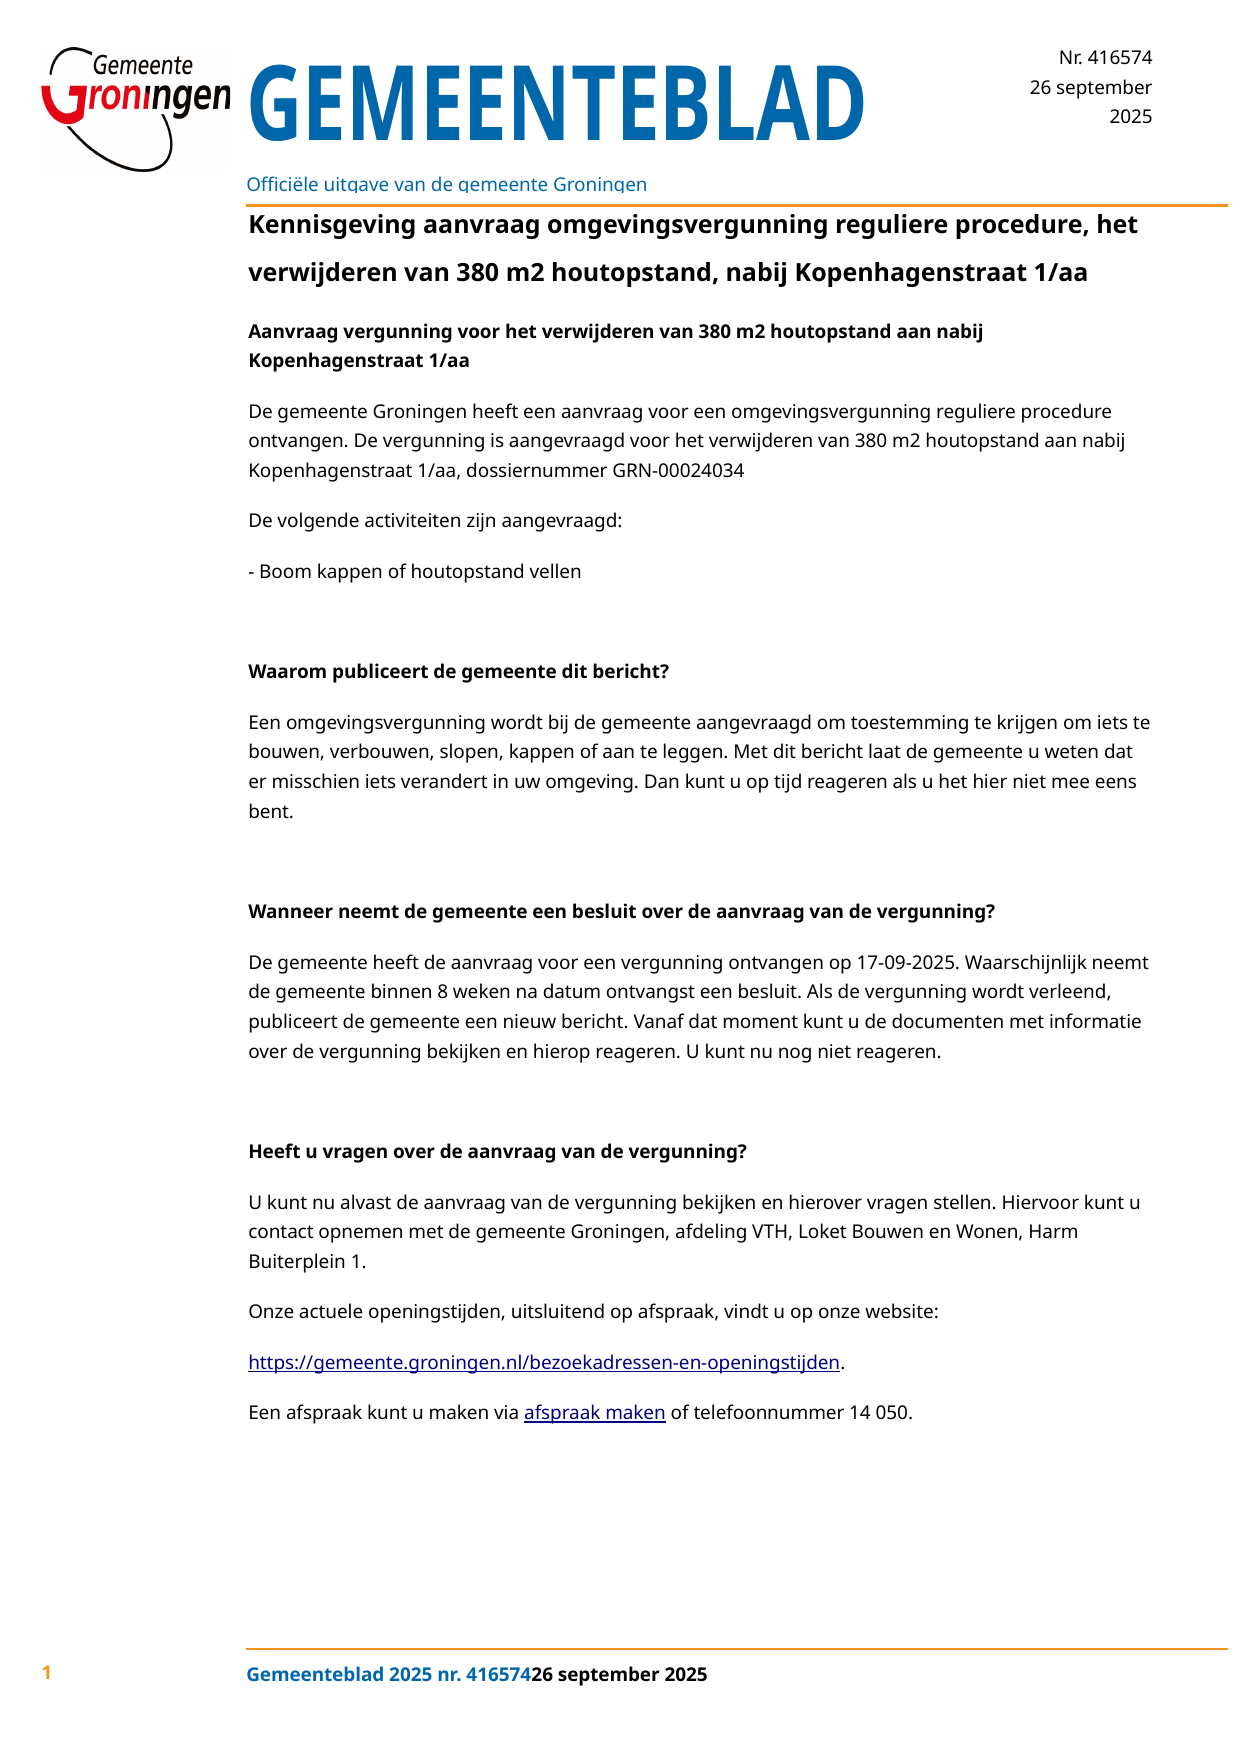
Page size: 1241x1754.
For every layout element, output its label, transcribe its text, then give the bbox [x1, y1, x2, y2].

text Wanneer neemt de gemeente een besluit over de aanvraag van de vergunning? [248, 899, 1152, 924]
text Een omgevingsvergunning wordt bij de gemeente aangevraagd om toestemming te krijgen om iets te bouwen, verbouwen, slopen, kappen of aan te leggen. Met dit bericht laat de gemeente u weten dat er misschien iets verandert in uw omgeving. Dan kunt u op tijd reageren als u het hier niet mee eens bent. [248, 709, 1152, 824]
text Een afspraak kunt u maken via afspraak maken of telefoonnummer 14 050. [248, 1399, 1152, 1425]
text U kunt nu alvast de aanvraag van de vergunning bekijken en hierover vragen stellen. Hiervoor kunt u contact opnemen met de gemeente Groningen, afdeling VTH, Loket Bouwen en Wonen, Harm Buiterplein 1. [248, 1189, 1152, 1274]
text - Boom kappen of houtopstand vellen [248, 558, 1152, 584]
text Waarom publiceert de gemeente dit bericht? [248, 659, 1152, 684]
text Aanvraag vergunning voor het verwijderen van 380 m2 houtopstand aan nabij Kopenhagenstraat 1/aa [248, 318, 1152, 373]
text Onze actuele openingstijden, uitsluitend op afspraak, vindt u op onze website: [248, 1299, 1152, 1324]
text https://gemeente.groningen.nl/bezoekadressen-en-openingstijden. [248, 1349, 1152, 1375]
picture [41, 47, 231, 172]
text Kennisgeving aanvraag omgevingsvergunning reguliere procedure, het verwijderen van 380 m2 houtopstand, nabij Kopenhagenstraat 1/aa [248, 207, 1152, 288]
text De volgende activiteiten zijn aangevraagd: [248, 507, 1152, 533]
text De gemeente heeft de aanvraag voor een vergunning ontvangen op 17-09-2025. Waarschijnlijk neemt de gemeente binnen 8 weken na datum ontvangst een besluit. Als de vergunning wordt verleend, publiceert de gemeente een nieuw bericht. Vanaf dat moment kunt u de documenten met informatie over de vergunning bekijken en hierop reageren. U kunt nu nog niet reageren. [248, 949, 1152, 1064]
text De gemeente Groningen heeft een aanvraag voor een omgevingsvergunning reguliere procedure ontvangen. De vergunning is aangevraagd voor het verwijderen van 380 m2 houtopstand aan nabij Kopenhagenstraat 1/aa, dossiernummer GRN-00024034 [248, 398, 1152, 483]
text Heeft u vragen over de aanvraag van de vergunning? [248, 1139, 1152, 1164]
